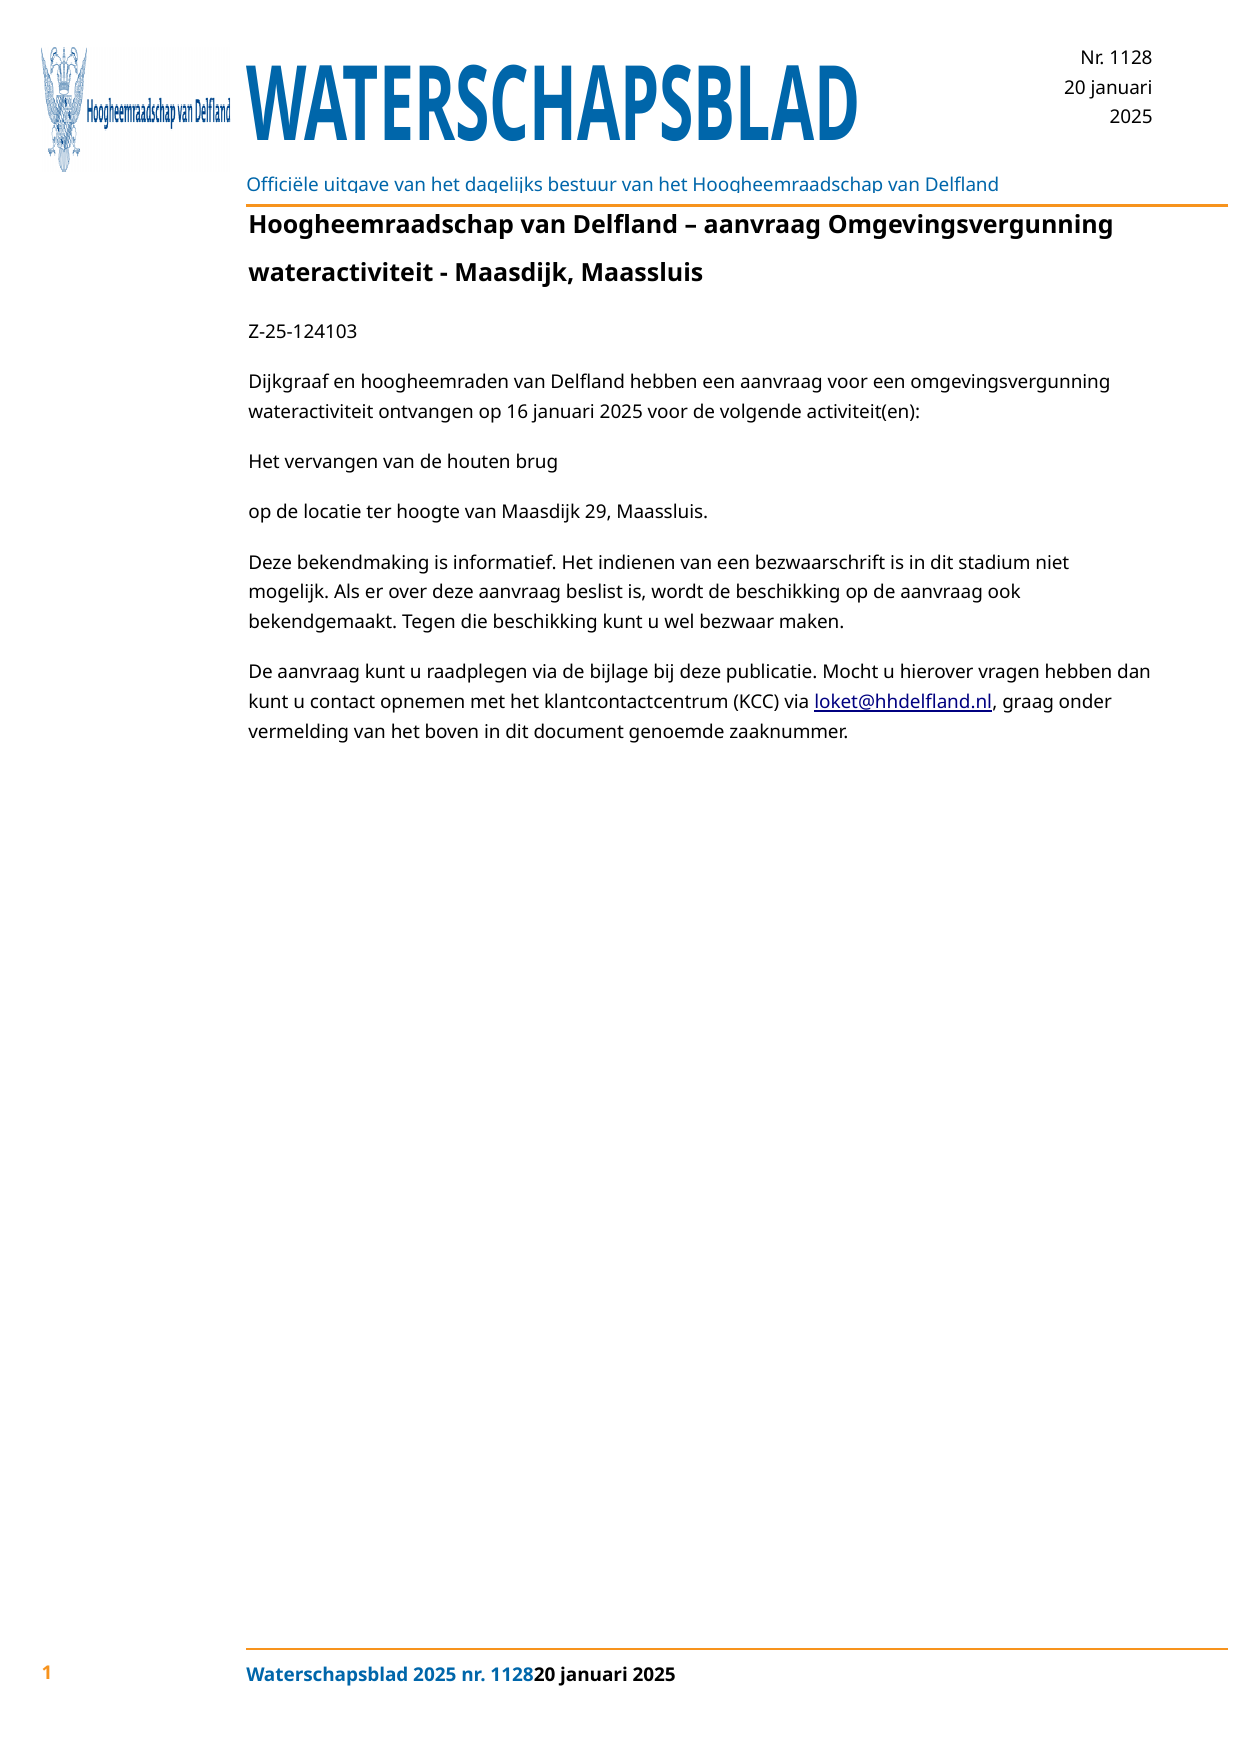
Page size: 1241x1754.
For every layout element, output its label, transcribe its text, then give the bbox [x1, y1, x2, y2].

text De aanvraag kunt u raadplegen via de bijlage bij deze publicatie. Mocht u hierover vragen hebben dan kunt u contact opnemen met het klantcontactcentrum (KCC) via loket@hhdelfland.nl, graag onder vermelding van het boven in dit document genoemde zaaknummer. [248, 659, 1152, 744]
text op de locatie ter hoogte van Maasdijk 29, Maassluis. [248, 499, 1152, 524]
text Deze bekendmaking is informatief. Het indienen van een bezwaarschrift is in dit stadium niet mogelijk. Als er over deze aanvraag beslist is, wordt de beschikking op de aanvraag ook bekendgemaakt. Tegen die beschikking kunt u wel bezwaar maken. [248, 549, 1152, 634]
text Z-25-124103 [248, 318, 1152, 344]
picture [41, 47, 231, 172]
text Het vervangen van de houten brug [248, 448, 1152, 474]
text Dijkgraaf en hoogheemraden van Delfland hebben een aanvraag voor een omgevingsvergunning wateractiviteit ontvangen op 16 januari 2025 voor de volgende activiteit(en): [248, 368, 1152, 424]
text Hoogheemraadschap van Delfland – aanvraag Omgevingsvergunning wateractiviteit - Maasdijk, Maassluis [248, 207, 1152, 288]
